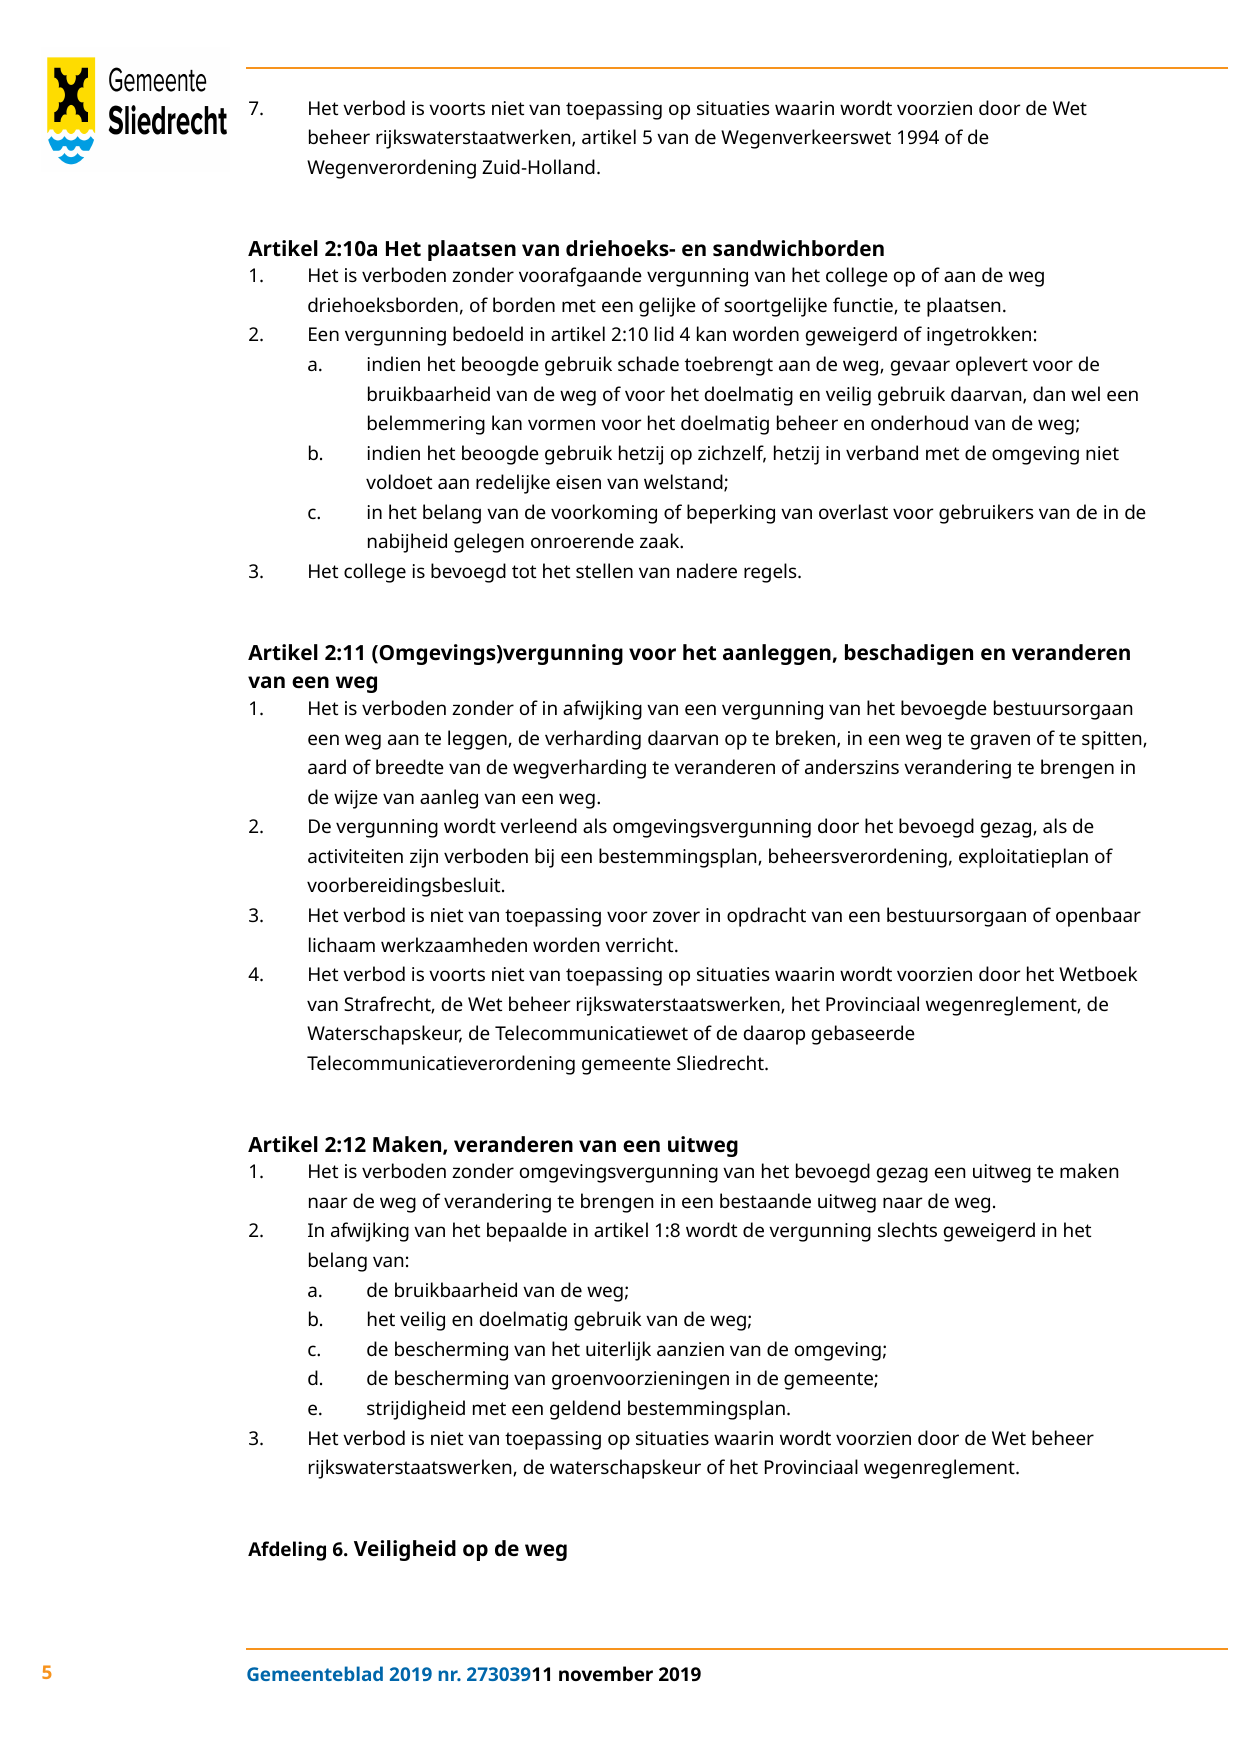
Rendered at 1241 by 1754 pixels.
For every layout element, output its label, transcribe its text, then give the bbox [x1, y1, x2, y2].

list Het verbod is voorts niet van toepassing op situaties waarin wordt voorzien door het Wetboek van Strafrecht, de Wet beheer rijkswaterstaatswerken, het Provinciaal wegenreglement, de Waterschapskeur, de Telecommunicatiewet of de daarop gebaseerde Telecommunicatieverordening gemeente Sliedrecht. [248, 961, 1152, 1076]
list In afwijking van het bepaalde in artikel 1:8 wordt de vergunning slechts geweigerd in het belang van: [248, 1218, 1152, 1273]
list de bescherming van groenvoorzieningen in de gemeente; [307, 1366, 1152, 1391]
list Het verbod is niet van toepassing voor zover in opdracht van een bestuursorgaan of openbaar lichaam werkzaamheden worden verricht. [248, 902, 1152, 957]
text Artikel 2:12 Maken, veranderen van een uitweg [248, 1130, 1152, 1158]
list het veilig en doelmatig gebruik van de weg; [307, 1306, 1152, 1332]
list Het is verboden zonder omgevingsvergunning van het bevoegd gezag een uitweg te maken naar de weg of verandering te brengen in een bestaande uitweg naar de weg. [248, 1158, 1152, 1214]
list Het is verboden zonder of in afwijking van een vergunning van het bevoegde bestuursorgaan een weg aan te leggen, de verharding daarvan op te breken, in een weg te graven of te spitten, aard of breedte van de wegverharding te veranderen of anderszins verandering te brengen in de wijze van aanleg van een weg. [248, 695, 1152, 809]
picture [41, 47, 231, 172]
list Het college is bevoegd tot het stellen van nadere regels. [248, 558, 1152, 584]
text Artikel 2:11 (Omgevings)vergunning voor het aanleggen, beschadigen en veranderen van een weg [248, 638, 1152, 695]
list Het verbod is niet van toepassing op situaties waarin wordt voorzien door de Wet beheer rijkswaterstaatswerken, de waterschapskeur of het Provinciaal wegenreglement. [248, 1425, 1152, 1480]
list strijdigheid met een geldend bestemmingsplan. [307, 1395, 1152, 1421]
list Het verbod is voorts niet van toepassing op situaties waarin wordt voorzien door de Wet beheer rijkswaterstaatwerken, artikel 5 van de Wegenverkeerswet 1994 of de Wegenverordening Zuid-Holland. [248, 95, 1152, 180]
list Het is verboden zonder voorafgaande vergunning van het college op of aan de weg driehoeksborden, of borden met een gelijke of soortgelijke functie, te plaatsen. [248, 262, 1152, 318]
list indien het beoogde gebruik schade toebrengt aan de weg, gevaar oplevert voor de bruikbaarheid van de weg of voor het doelmatig en veilig gebruik daarvan, dan wel een belemmering kan vormen voor het doelmatig beheer en onderhoud van de weg; [307, 351, 1152, 436]
list in het belang van de voorkoming of beperking van overlast voor gebruikers van de in de nabijheid gelegen onroerende zaak. [307, 499, 1152, 554]
list Een vergunning bedoeld in artikel 2:10 lid 4 kan worden geweigerd of ingetrokken: [248, 322, 1152, 347]
list indien het beoogde gebruik hetzij op zichzelf, hetzij in verband met de omgeving niet voldoet aan redelijke eisen van welstand; [307, 440, 1152, 495]
list De vergunning wordt verleend als omgevingsvergunning door het bevoegd gezag, als de activiteiten zijn verboden bij een bestemmingsplan, beheersverordening, exploitatieplan of voorbereidingsbesluit. [248, 813, 1152, 898]
text Afdeling 6. Veiligheid op de weg [248, 1534, 1152, 1563]
text Artikel 2:10a Het plaatsen van driehoeks- en sandwichborden [248, 234, 1152, 262]
list de bruikbaarheid van de weg; [307, 1277, 1152, 1303]
list de bescherming van het uiterlijk aanzien van de omgeving; [307, 1336, 1152, 1362]
